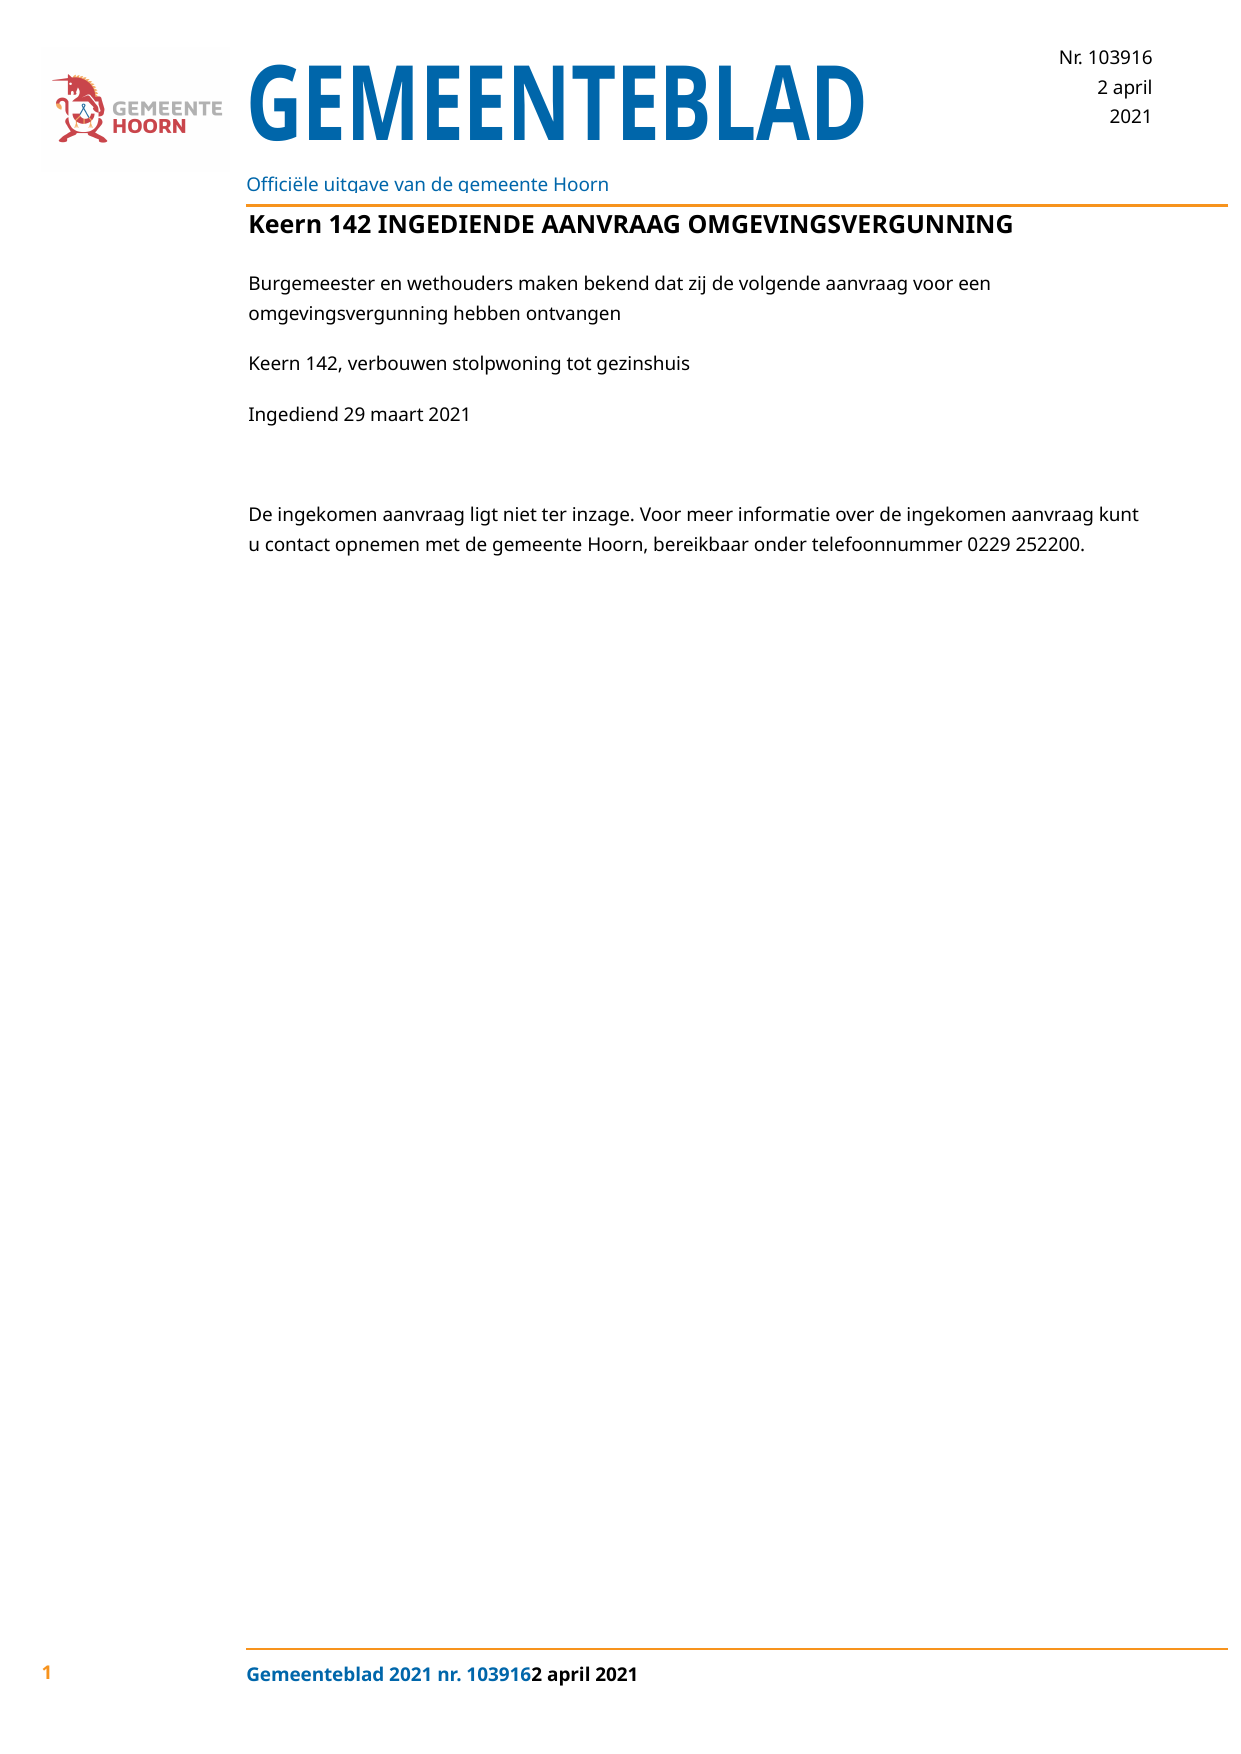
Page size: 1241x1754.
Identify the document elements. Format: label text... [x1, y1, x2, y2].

text Keern 142 INGEDIENDE AANVRAAG OMGEVINGSVERGUNNING [248, 207, 1152, 241]
picture [41, 47, 231, 172]
text Ingediend 29 maart 2021 [248, 401, 1152, 426]
text De ingekomen aanvraag ligt niet ter inzage. Voor meer informatie over de ingekomen aanvraag kunt u contact opnemen met de gemeente Hoorn, bereikbaar onder telefoonnummer 0229 252200. [248, 502, 1152, 557]
text Burgemeester en wethouders maken bekend dat zij de volgende aanvraag voor een omgevingsvergunning hebben ontvangen [248, 270, 1152, 326]
text Keern 142, verbouwen stolpwoning tot gezinshuis [248, 350, 1152, 376]
